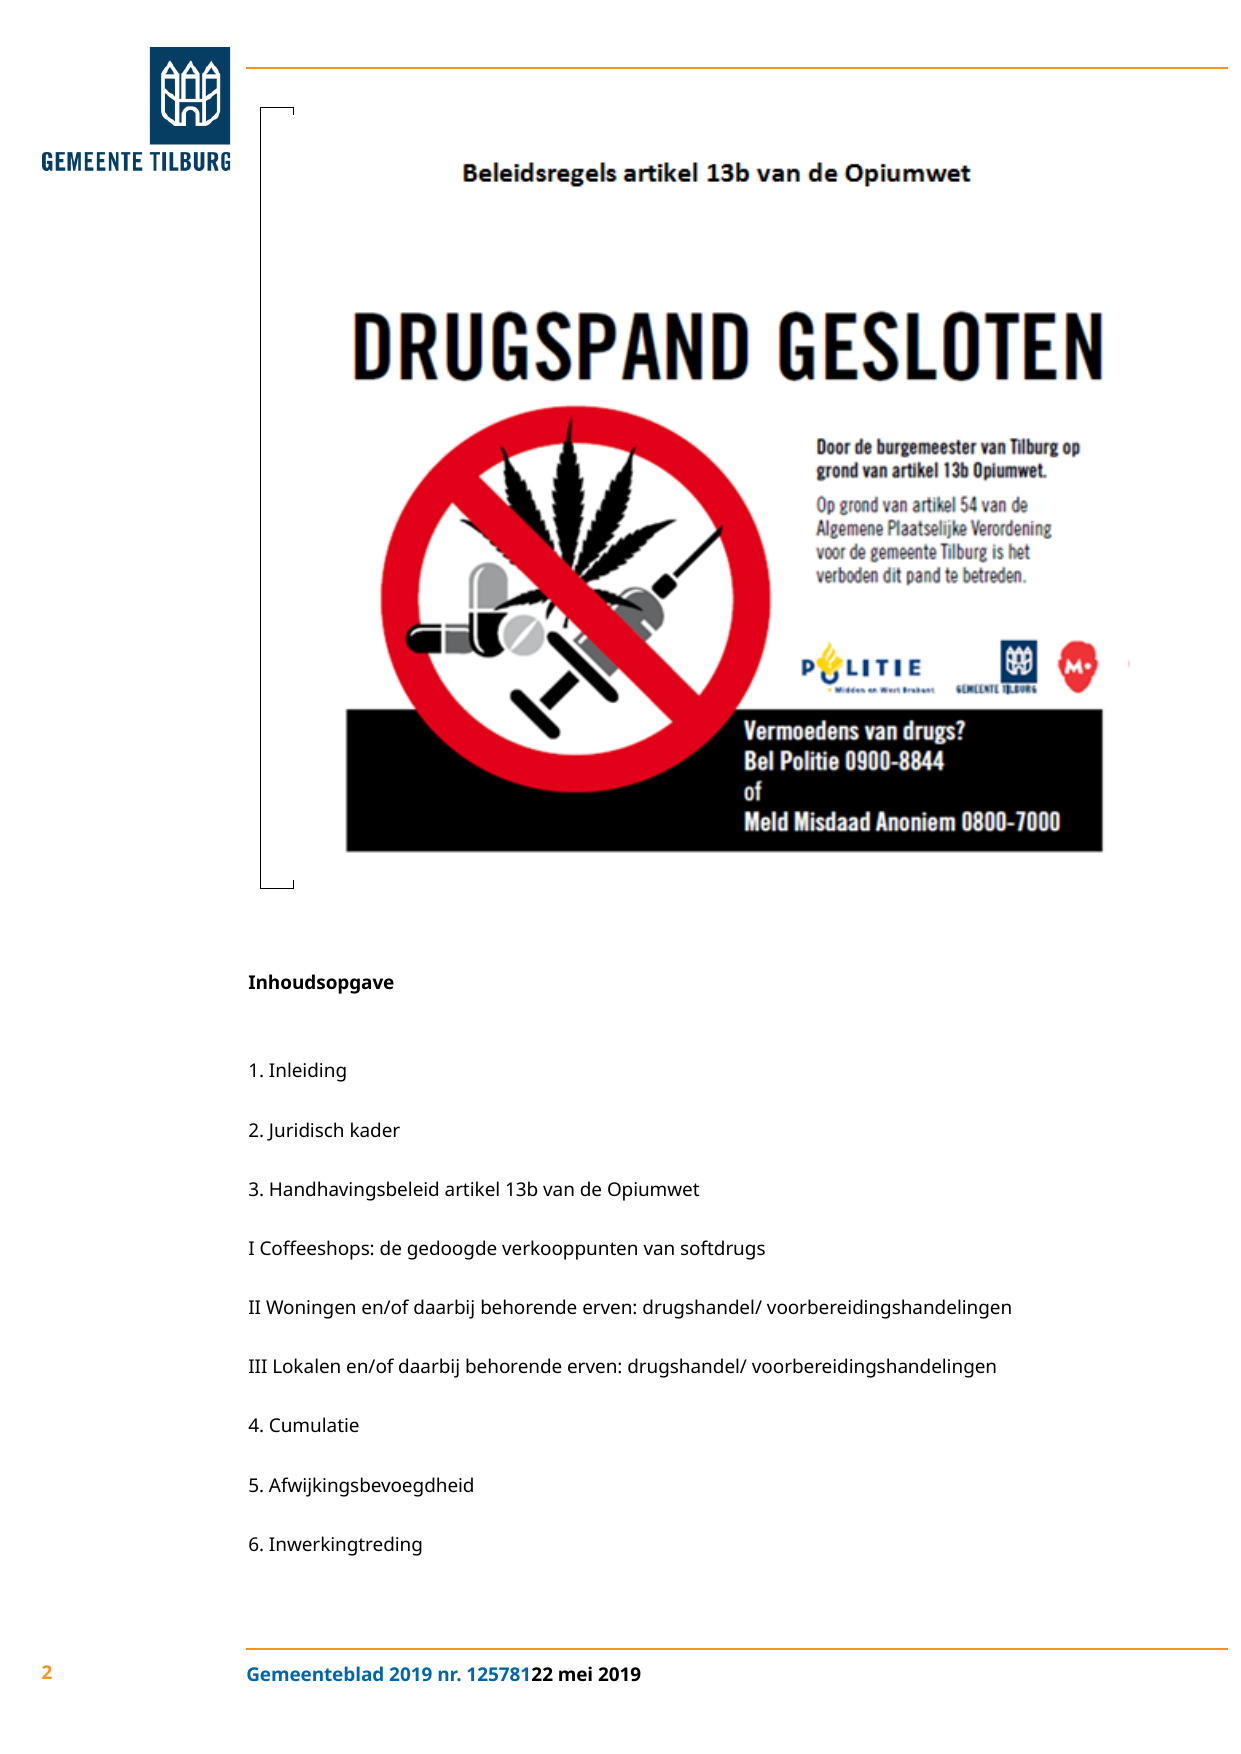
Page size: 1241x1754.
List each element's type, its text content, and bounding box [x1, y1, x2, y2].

text III Lokalen en/of daarbij behorende erven: drugshandel/ voorbereidingshandelingen [248, 1353, 1152, 1379]
picture [41, 47, 231, 172]
text 6. Inwerkingtreding [248, 1531, 1152, 1557]
text 4. Cumulatie [248, 1413, 1152, 1438]
text 2. Juridisch kader [248, 1117, 1152, 1142]
text II Woningen en/of daarbij behorende erven: drugshandel/ voorbereidingshandelingen [248, 1294, 1152, 1320]
picture [268, 115, 1173, 880]
text Inhoudsopgave [248, 969, 1152, 994]
text 1. Inleiding [248, 1058, 1152, 1083]
text 3. Handhavingsbeleid artikel 13b van de Opiumwet [248, 1176, 1152, 1202]
text 5. Afwijkingsbevoegdheid [248, 1472, 1152, 1497]
text I Coffeeshops: de gedoogde verkooppunten van softdrugs [248, 1235, 1152, 1261]
